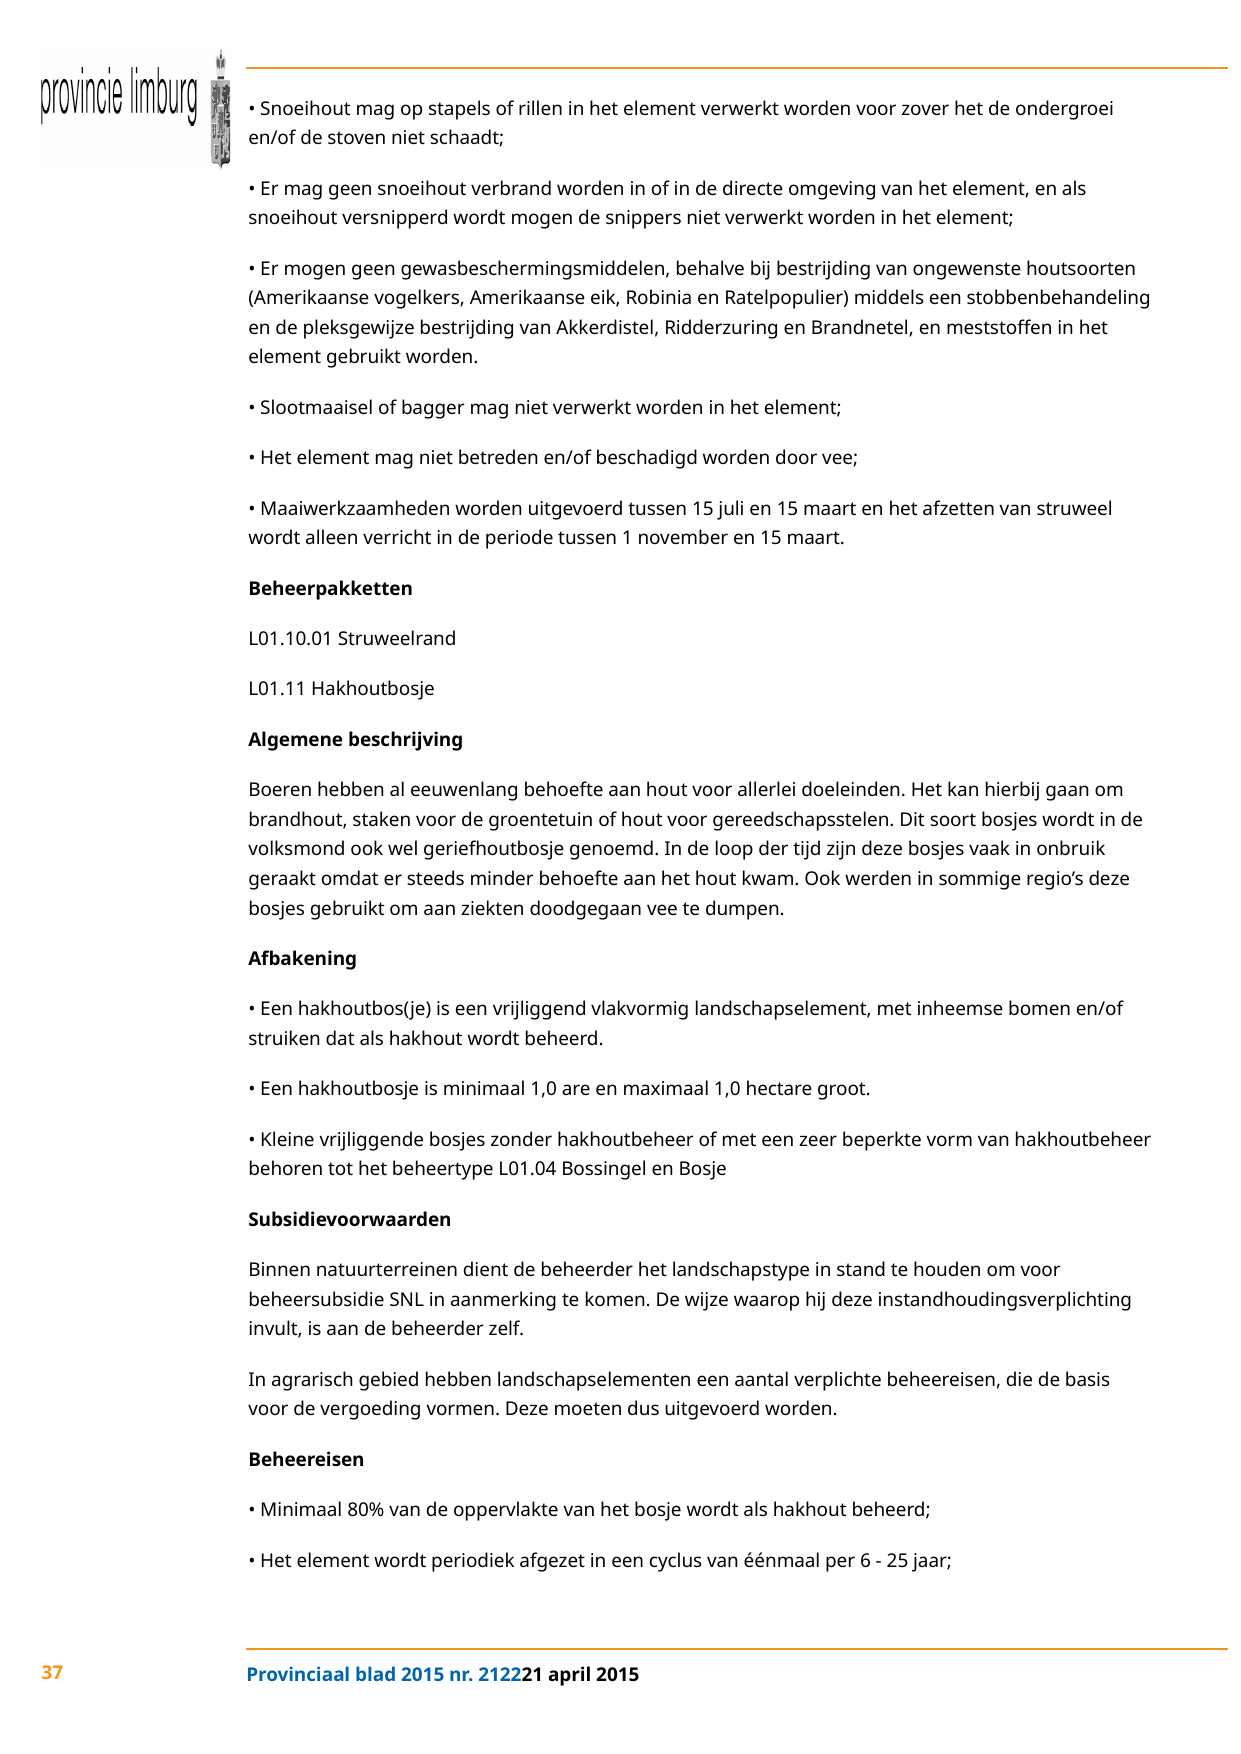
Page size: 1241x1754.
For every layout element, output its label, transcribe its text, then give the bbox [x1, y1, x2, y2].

text Beheerpakketten [248, 575, 1152, 601]
text In agrarisch gebied hebben landschapselementen een aantal verplichte beheereisen, die de basis voor de vergoeding vormen. Deze moeten dus uitgevoerd worden. [248, 1366, 1152, 1421]
picture [41, 47, 231, 172]
text L01.10.01 Struweelrand [248, 625, 1152, 651]
text • Het element mag niet betreden en/of beschadigd worden door vee; [248, 444, 1152, 470]
text Boeren hebben al eeuwenlang behoefte aan hout voor allerlei doeleinden. Het kan hierbij gaan om brandhout, staken voor de groentetuin of hout voor gereedschapsstelen. Dit soort bosjes wordt in de volksmond ook wel geriefhoutbosje genoemd. In de loop der tijd zijn deze bosjes vaak in onbruik geraakt omdat er steeds minder behoefte aan het hout kwam. Ook werden in sommige regio’s deze bosjes gebruikt om aan ziekten doodgegaan vee te dumpen. [248, 776, 1152, 921]
text Binnen natuurterreinen dient de beheerder het landschapstype in stand te houden om voor beheersubsidie SNL in aanmerking te komen. De wijze waarop hij deze instandhoudingsverplichting invult, is aan de beheerder zelf. [248, 1256, 1152, 1341]
text • Minimaal 80% van de oppervlakte van het bosje wordt als hakhout beheerd; [248, 1496, 1152, 1522]
text Subsidievoorwaarden [248, 1206, 1152, 1232]
text • Kleine vrijliggende bosjes zonder hakhoutbeheer of met een zeer beperkte vorm van hakhoutbeheer behoren tot het beheertype L01.04 Bossingel en Bosje [248, 1126, 1152, 1181]
text • Slootmaaisel of bagger mag niet verwerkt worden in het element; [248, 394, 1152, 420]
text • Er mogen geen gewasbeschermingsmiddelen, behalve bij bestrijding van ongewenste houtsoorten (Amerikaanse vogelkers, Amerikaanse eik, Robinia en Ratelpopulier) middels een stobbenbehandeling en de pleksgewijze bestrijding van Akkerdistel, Ridderzuring en Brandnetel, en meststoffen in het element gebruikt worden. [248, 255, 1152, 369]
text • Snoeihout mag op stapels of rillen in het element verwerkt worden voor zover het de ondergroei en/of de stoven niet schaadt; [248, 95, 1152, 150]
text • Er mag geen snoeihout verbrand worden in of in de directe omgeving van het element, en als snoeihout versnipperd wordt mogen de snippers niet verwerkt worden in het element; [248, 175, 1152, 230]
text L01.11 Hakhoutbosje [248, 676, 1152, 701]
text • Een hakhoutbos(je) is een vrijliggend vlakvormig landschapselement, met inheemse bomen en/of struiken dat als hakhout wordt beheerd. [248, 996, 1152, 1051]
text Algemene beschrijving [248, 726, 1152, 752]
text • Maaiwerkzaamheden worden uitgevoerd tussen 15 juli en 15 maart en het afzetten van struweel wordt alleen verricht in de periode tussen 1 november en 15 maart. [248, 495, 1152, 550]
text • Een hakhoutbosje is minimaal 1,0 are en maximaal 1,0 hectare groot. [248, 1076, 1152, 1101]
text • Het element wordt periodiek afgezet in een cyclus van éénmaal per 6 - 25 jaar; [248, 1547, 1152, 1573]
text Afbakening [248, 945, 1152, 971]
text Beheereisen [248, 1446, 1152, 1472]
